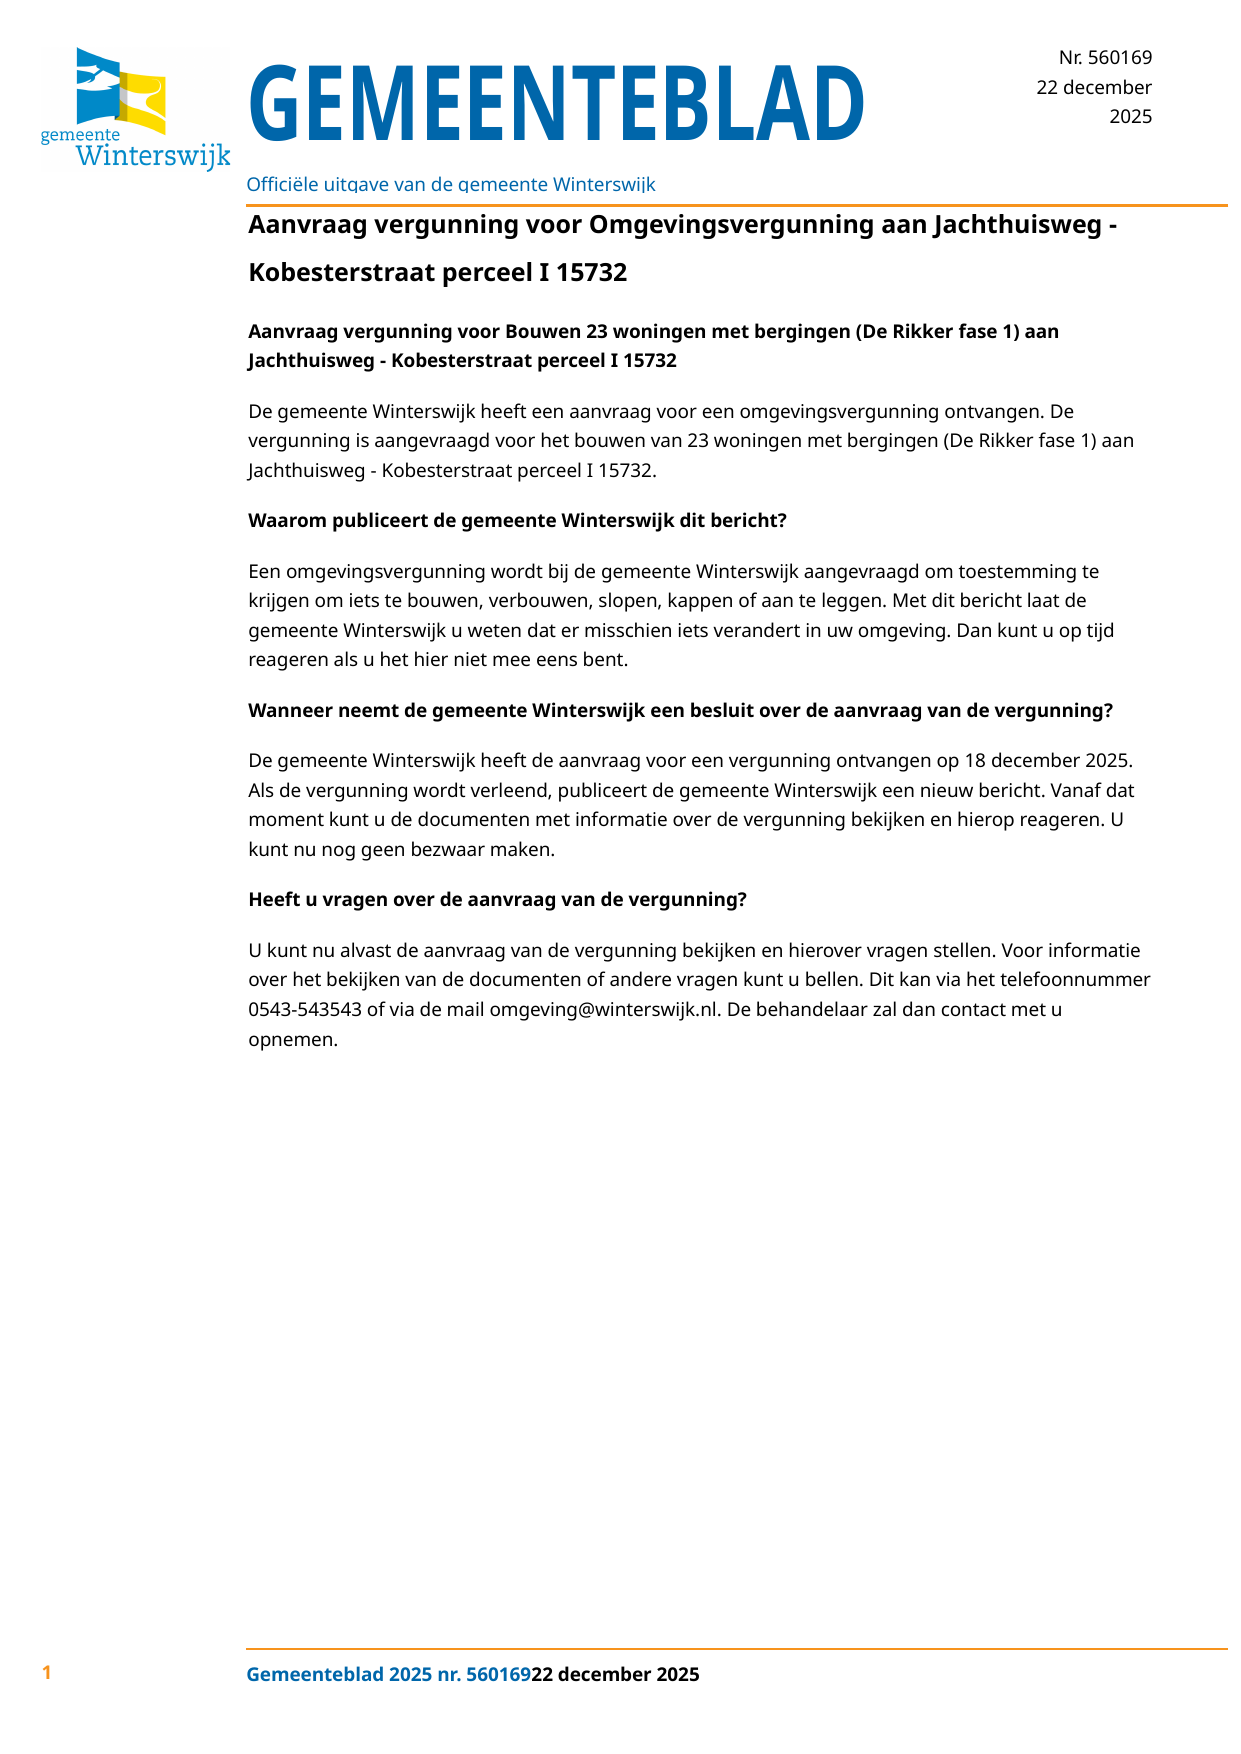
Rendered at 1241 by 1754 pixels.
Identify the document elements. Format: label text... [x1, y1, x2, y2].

text De gemeente Winterswijk heeft de aanvraag voor een vergunning ontvangen op 18 december 2025. Als de vergunning wordt verleend, publiceert de gemeente Winterswijk een nieuw bericht. Vanaf dat moment kunt u de documenten met informatie over de vergunning bekijken en hierop reageren. U kunt nu nog geen bezwaar maken. [248, 747, 1152, 862]
text De gemeente Winterswijk heeft een aanvraag voor een omgevingsvergunning ontvangen. De vergunning is aangevraagd voor het bouwen van 23 woningen met bergingen (De Rikker fase 1) aan Jachthuisweg - Kobesterstraat perceel I 15732. [248, 398, 1152, 483]
picture [225, 153, 231, 162]
text Wanneer neemt de gemeente Winterswijk een besluit over de aanvraag van de vergunning? [248, 697, 1152, 723]
text Heeft u vragen over de aanvraag van de vergunning? [248, 887, 1152, 912]
text Aanvraag vergunning voor Omgevingsvergunning aan Jachthuisweg - Kobesterstraat perceel I 15732 [248, 207, 1152, 288]
text U kunt nu alvast de aanvraag van de vergunning bekijken en hierover vragen stellen. Voor informatie over het bekijken van de documenten of andere vragen kunt u bellen. Dit kan via het telefoonnummer 0543-543543 of via de mail omgeving@winterswijk.nl. De behandelaar zal dan contact met u opnemen. [248, 937, 1152, 1052]
picture [41, 47, 231, 172]
text Aanvraag vergunning voor Bouwen 23 woningen met bergingen (De Rikker fase 1) aan Jachthuisweg - Kobesterstraat perceel I 15732 [248, 318, 1152, 373]
text Een omgevingsvergunning wordt bij de gemeente Winterswijk aangevraagd om toestemming te krijgen om iets te bouwen, verbouwen, slopen, kappen of aan te leggen. Met dit bericht laat de gemeente Winterswijk u weten dat er misschien iets verandert in uw omgeving. Dan kunt u op tijd reageren als u het hier niet mee eens bent. [248, 558, 1152, 672]
text Waarom publiceert de gemeente Winterswijk dit bericht? [248, 507, 1152, 533]
